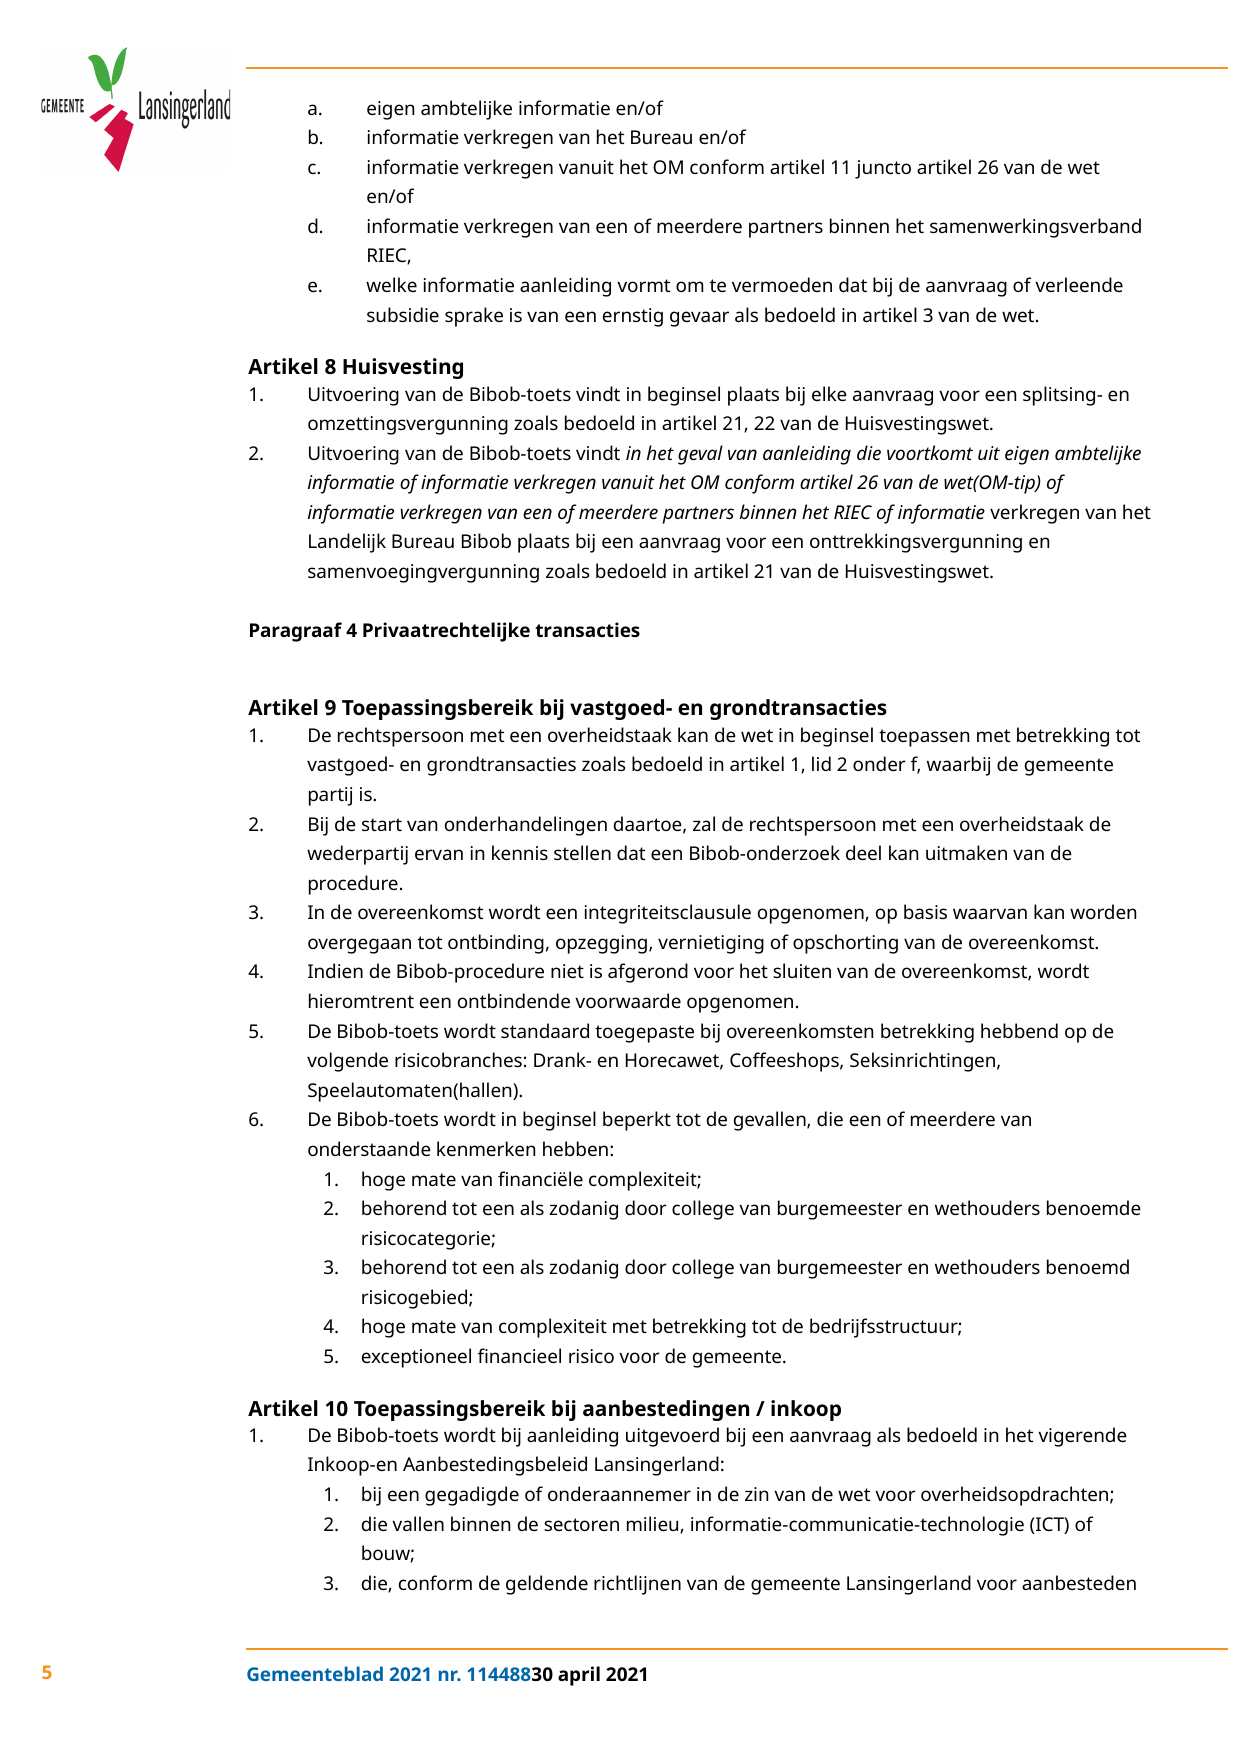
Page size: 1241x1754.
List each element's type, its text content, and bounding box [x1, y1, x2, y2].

text Paragraaf 4 Privaatrechtelijke transacties [248, 617, 1152, 643]
list Indien de Bibob-procedure niet is afgerond voor het sluiten van de overeenkomst, wordt hieromtrent een ontbindende voorwaarde opgenomen. [248, 959, 1152, 1014]
list Bij de start van onderhandelingen daartoe, zal de rechtspersoon met een overheidstaak de wederpartij ervan in kennis stellen dat een Bibob-onderzoek deel kan uitmaken van de procedure. [248, 811, 1152, 896]
list exceptioneel financieel risico voor de gemeente. [323, 1343, 1152, 1369]
list die, conform de geldende richtlijnen van de gemeente Lansingerland voor aanbesteden [323, 1570, 1152, 1596]
list hoge mate van financiële complexiteit; [323, 1166, 1152, 1191]
list behorend tot een als zodanig door college van burgemeester en wethouders benoemd risicogebied; [323, 1254, 1152, 1310]
list die vallen binnen de sectoren milieu, informatie-communicatie-technologie (ICT) of bouw; [323, 1511, 1152, 1566]
text Artikel 8 Huisvesting [248, 352, 1152, 381]
list eigen ambtelijke informatie en/of [307, 95, 1152, 121]
list De Bibob-toets wordt bij aanleiding uitgevoerd bij een aanvraag als bedoeld in het vigerende Inkoop-en Aanbestedingsbeleid Lansingerland: [248, 1422, 1152, 1477]
list informatie verkregen van een of meerdere partners binnen het samenwerkingsverband RIEC, [307, 213, 1152, 268]
picture [41, 47, 231, 172]
list informatie verkregen vanuit het OM conform artikel 11 juncto artikel 26 van de wet en/of [307, 154, 1152, 209]
list De Bibob-toets wordt in beginsel beperkt tot de gevallen, die een of meerdere van onderstaande kenmerken hebben: [248, 1107, 1152, 1162]
list bij een gegadigde of onderaannemer in de zin van de wet voor overheidsopdrachten; [323, 1481, 1152, 1507]
list hoge mate van complexiteit met betrekking tot de bedrijfsstructuur; [323, 1314, 1152, 1339]
text Artikel 9 Toepassingsbereik bij vastgoed- en grondtransacties [248, 693, 1152, 722]
list informatie verkregen van het Bureau en/of [307, 124, 1152, 150]
list Uitvoering van de Bibob-toets vindt in beginsel plaats bij elke aanvraag voor een splitsing- en omzettingsvergunning zoals bedoeld in artikel 21, 22 van de Huisvestingswet. [248, 381, 1152, 436]
list Uitvoering van de Bibob-toets vindt in het geval van aanleiding die voortkomt uit eigen ambtelijke informatie of informatie verkregen vanuit het OM conform artikel 26 van de wet(OM-tip) of informatie verkregen van een of meerdere partners binnen het RIEC of informatie verkregen van het Landelijk Bureau Bibob plaats bij een aanvraag voor een onttrekkingsvergunning en samenvoegingvergunning zoals bedoeld in artikel 21 van de Huisvestingswet. [248, 440, 1152, 584]
text Artikel 10 Toepassingsbereik bij aanbestedingen / inkoop [248, 1394, 1152, 1422]
list In de overeenkomst wordt een integriteitsclausule opgenomen, op basis waarvan kan worden overgegaan tot ontbinding, opzegging, vernietiging of opschorting van de overeenkomst. [248, 899, 1152, 955]
list De Bibob-toets wordt standaard toegepaste bij overeenkomsten betrekking hebbend op de volgende risicobranches: Drank- en Horecawet, Coffeeshops, Seksinrichtingen, Speelautomaten(hallen). [248, 1018, 1152, 1103]
list De rechtspersoon met een overheidstaak kan de wet in beginsel toepassen met betrekking tot vastgoed- en grondtransacties zoals bedoeld in artikel 1, lid 2 onder f, waarbij de gemeente partij is. [248, 722, 1152, 807]
list welke informatie aanleiding vormt om te vermoeden dat bij de aanvraag of verleende subsidie sprake is van een ernstig gevaar als bedoeld in artikel 3 van de wet. [307, 272, 1152, 328]
list behorend tot een als zodanig door college van burgemeester en wethouders benoemde risicocategorie; [323, 1195, 1152, 1251]
